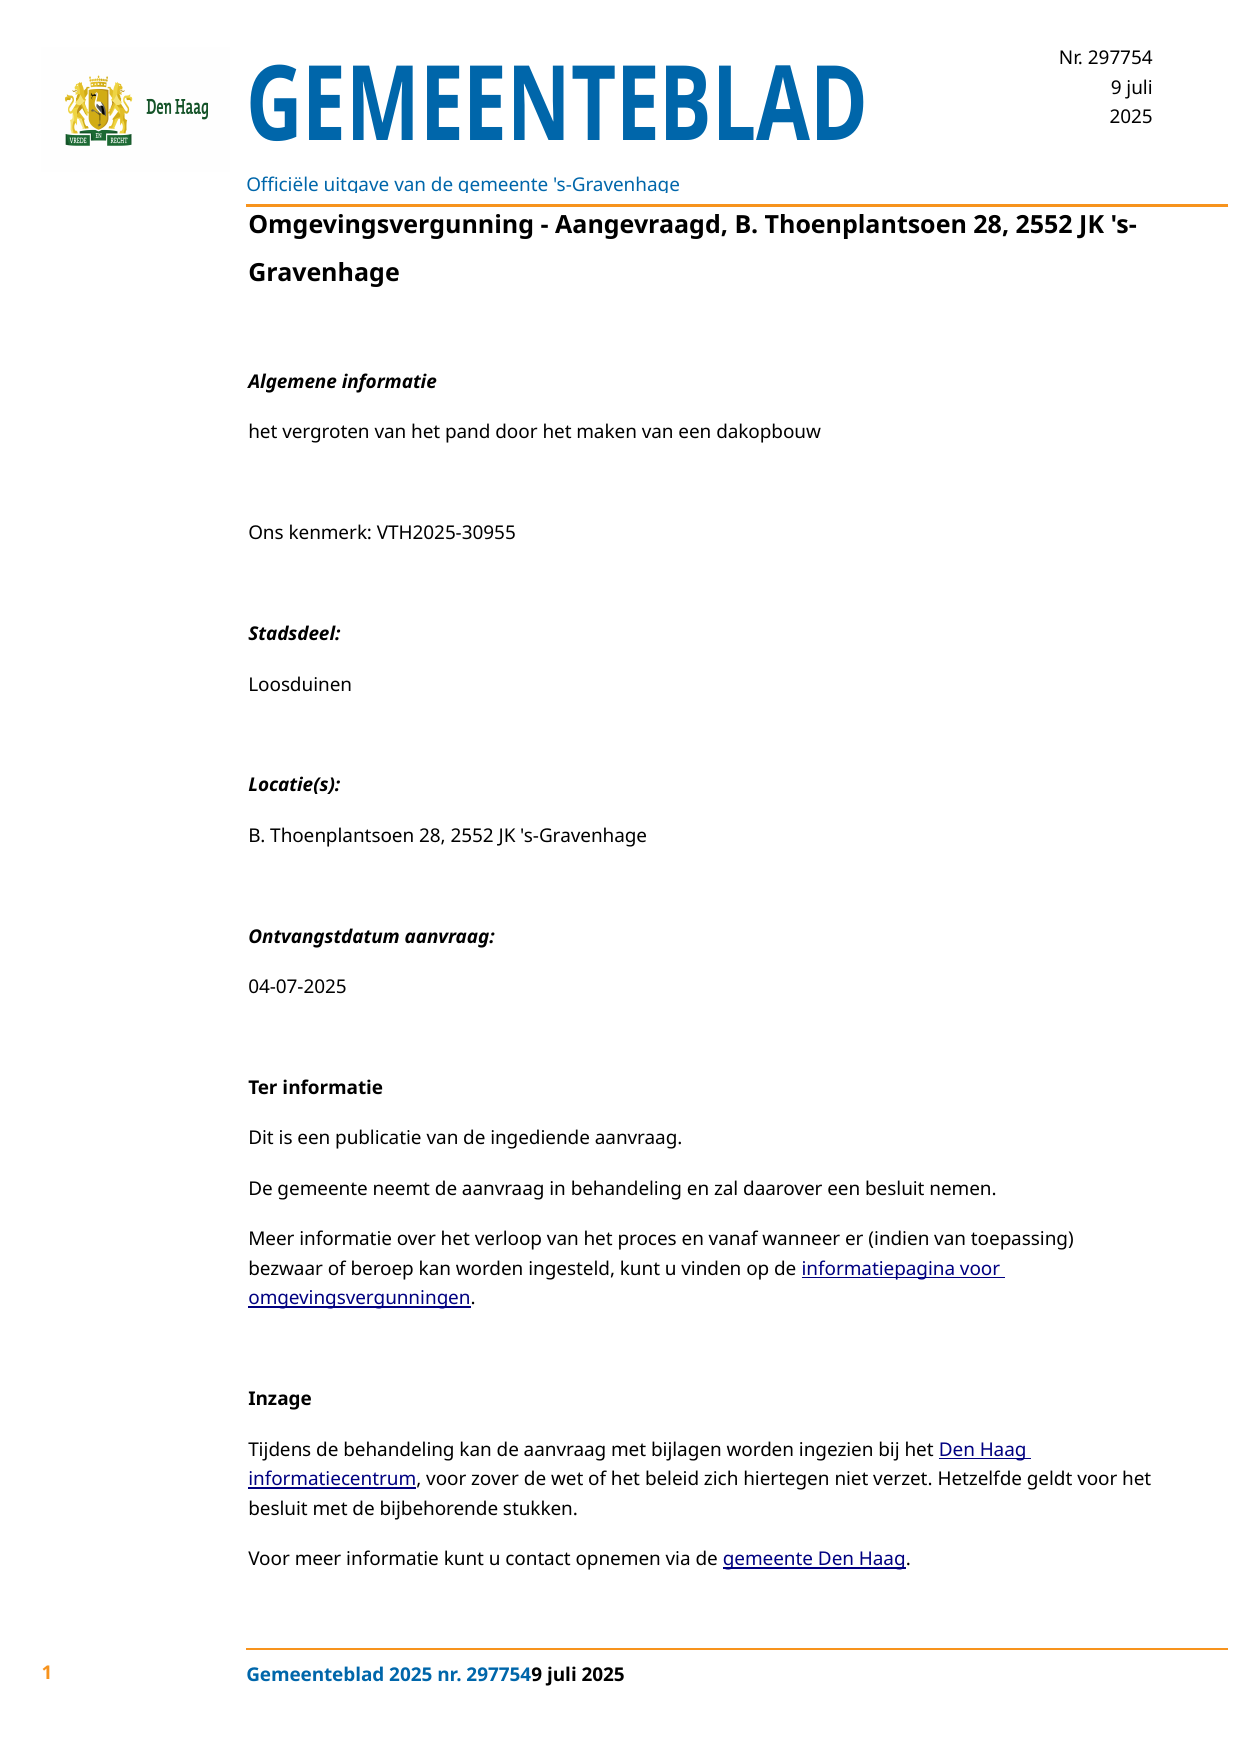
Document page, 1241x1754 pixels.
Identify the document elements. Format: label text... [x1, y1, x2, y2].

text Algemene informatie [248, 368, 1152, 394]
text Stadsdeel: [248, 620, 1152, 646]
text Tijdens de behandeling kan de aanvraag met bijlagen worden ingezien bij het Den Haag informatiecentrum, voor zover de wet of het beleid zich hiertegen niet verzet. Hetzelfde geldt voor het besluit met de bijbehorende stukken. [248, 1436, 1152, 1521]
text Locatie(s): [248, 772, 1152, 797]
text 04-07-2025 [248, 973, 1152, 999]
text het vergroten van het pand door het maken van een dakopbouw [248, 419, 1152, 444]
text Omgevingsvergunning - Aangevraagd, B. Thoenplantsoen 28, 2552 JK 's-Gravenhage [248, 207, 1152, 288]
picture [41, 47, 231, 172]
text Ter informatie [248, 1074, 1152, 1100]
text B. Thoenplantsoen 28, 2552 JK 's-Gravenhage [248, 822, 1152, 848]
text Ontvangstdatum aanvraag: [248, 923, 1152, 949]
text Meer informatie over het verloop van het proces en vanaf wanneer er (indien van toepassing) bezwaar of beroep kan worden ingesteld, kunt u vinden op de informatiepagina voor omgevingsvergunningen. [248, 1225, 1152, 1310]
text Dit is een publicatie van de ingediende aanvraag. [248, 1124, 1152, 1150]
text Ons kenmerk: VTH2025-30955 [248, 519, 1152, 545]
text Loosduinen [248, 671, 1152, 697]
text De gemeente neemt de aanvraag in behandeling en zal daarover een besluit nemen. [248, 1175, 1152, 1201]
text Inzage [248, 1385, 1152, 1411]
text Voor meer informatie kunt u contact opnemen via de gemeente Den Haag. [248, 1545, 1152, 1571]
